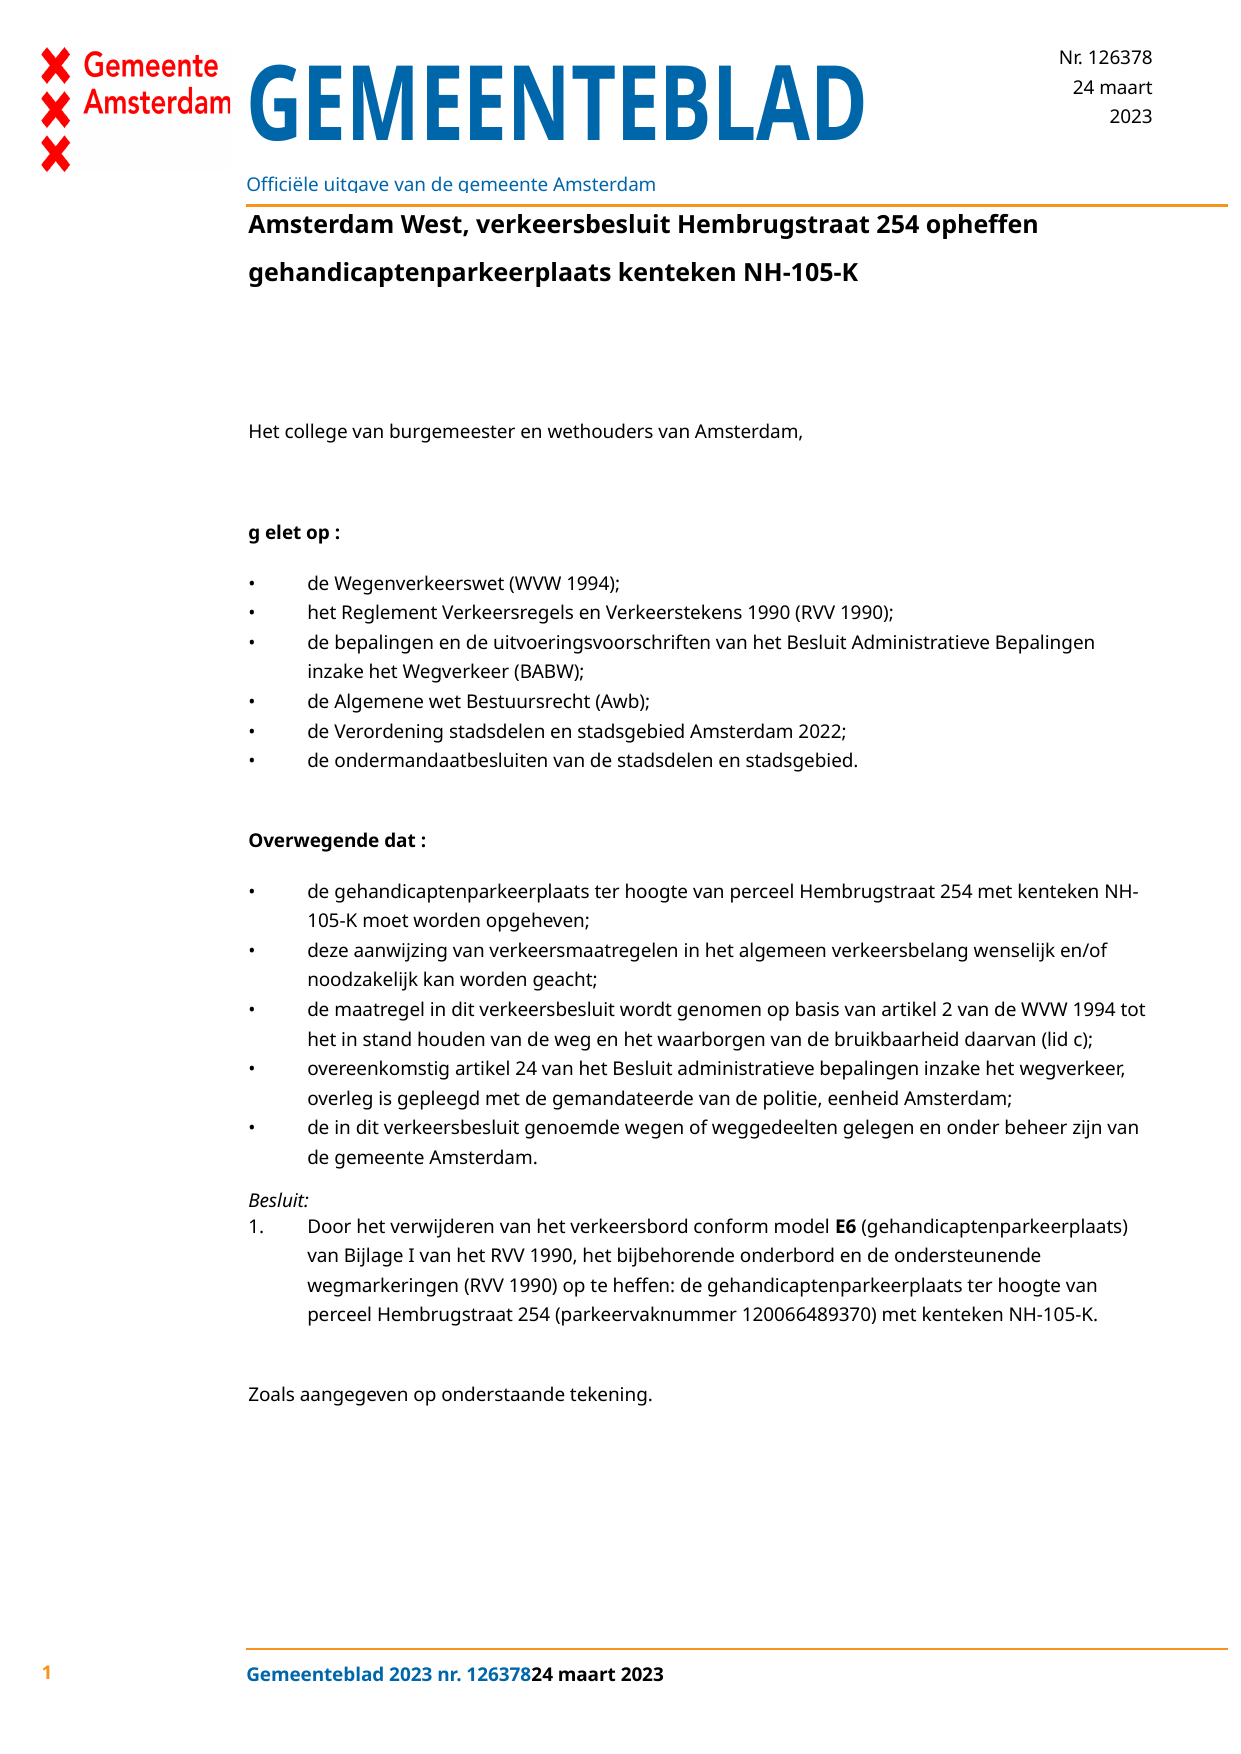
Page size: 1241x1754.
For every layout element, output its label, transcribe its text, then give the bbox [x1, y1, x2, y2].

list de Verordening stadsdelen en stadsgebied Amsterdam 2022; [248, 718, 1152, 743]
list de ondermandaatbesluiten van de stadsdelen en stadsgebied. [248, 747, 1152, 773]
list de gehandicaptenparkeerplaats ter hoogte van perceel Hembrugstraat 254 met kenteken NH-105-K moet worden opgeheven; [248, 878, 1152, 933]
list Door het verwijderen van het verkeersbord conform model E6 (gehandicaptenparkeerplaats) van Bijlage I van het RVV 1990, het bijbehorende onderbord en de ondersteunende wegmarkeringen (RVV 1990) op te heffen: de gehandicaptenparkeerplaats ter hoogte van perceel Hembrugstraat 254 (parkeervaknummer 120066489370) met kenteken NH-105-K. [248, 1213, 1152, 1327]
list de in dit verkeersbesluit genoemde wegen of weggedeelten gelegen en onder beheer zijn van de gemeente Amsterdam. [248, 1114, 1152, 1170]
picture [41, 47, 231, 172]
text Overwegende dat : [248, 827, 1152, 853]
text Amsterdam West, verkeersbesluit Hembrugstraat 254 opheffen gehandicaptenparkeerplaats kenteken NH-105-K [248, 207, 1152, 288]
text Besluit: [248, 1187, 1152, 1213]
list de maatregel in dit verkeersbesluit wordt genomen op basis van artikel 2 van de WVW 1994 tot het in stand houden van de weg en het waarborgen van de bruikbaarheid daarvan (lid c); [248, 996, 1152, 1051]
text Het college van burgemeester en wethouders van Amsterdam, [248, 419, 1152, 444]
list deze aanwijzing van verkeersmaatregelen in het algemeen verkeersbelang wenselijk en/of noodzakelijk kan worden geacht; [248, 937, 1152, 992]
text Zoals aangegeven op onderstaande tekening. [248, 1382, 1152, 1407]
list de bepalingen en de uitvoeringsvoorschriften van het Besluit Administratieve Bepalingen inzake het Wegverkeer (BABW); [248, 629, 1152, 684]
list de Wegenverkeerswet (WVW 1994); [248, 570, 1152, 596]
list overeenkomstig artikel 24 van het Besluit administratieve bepalingen inzake het wegverkeer, overleg is gepleegd met de gemandateerde van de politie, eenheid Amsterdam; [248, 1055, 1152, 1111]
list de Algemene wet Bestuursrecht (Awb); [248, 688, 1152, 714]
text g elet op : [248, 519, 1152, 545]
list het Reglement Verkeersregels en Verkeerstekens 1990 (RVV 1990); [248, 599, 1152, 625]
